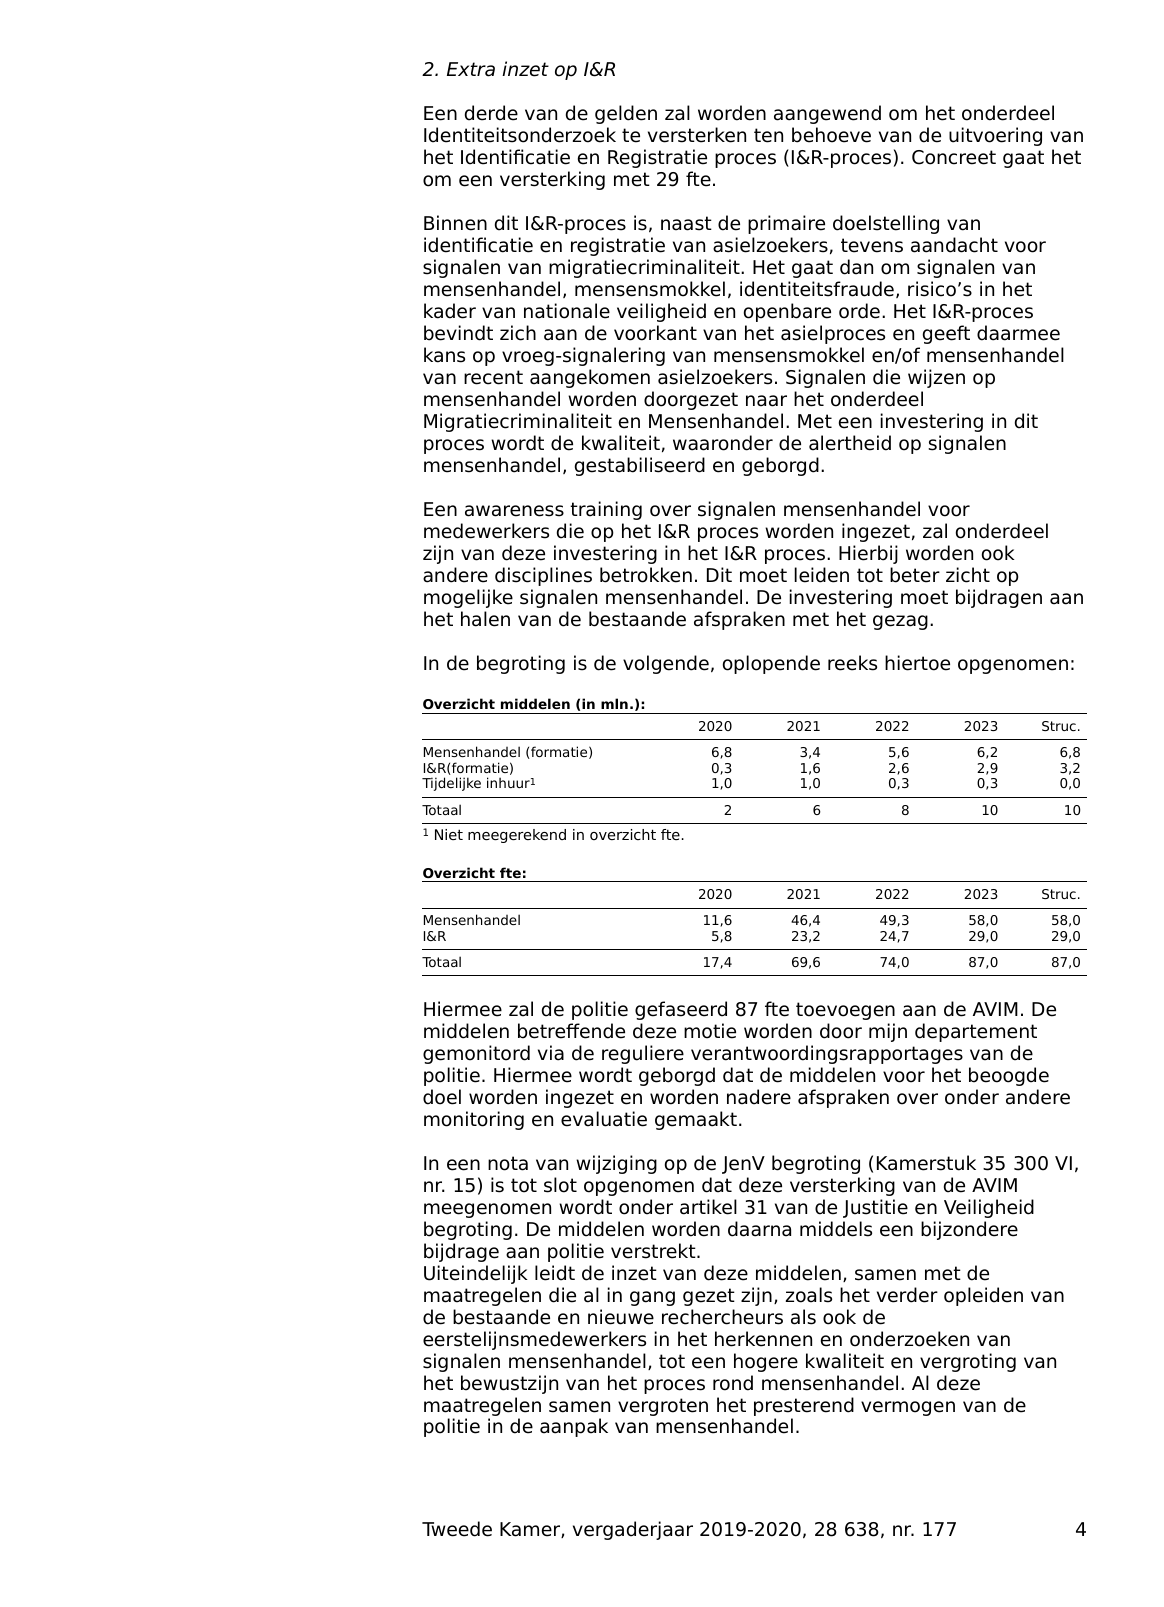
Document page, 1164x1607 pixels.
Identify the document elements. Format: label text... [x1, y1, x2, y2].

subtitle 2. Extra inzet op I&R [422, 59, 1087, 81]
table_cell 29,0 [1004, 929, 1087, 949]
table_cell 3,4 [738, 740, 827, 761]
table_cell 2020 [650, 714, 738, 739]
table_cell Tijdelijke inhuur1 [422, 776, 649, 797]
table_cell 17,4 [650, 950, 738, 975]
table_cell 8 [827, 798, 915, 823]
text Een derde van de gelden zal worden aangewend om het onderdeel Identiteitsonderzoek te versterken ten behoeve van de uitvoering van het Identificatie en Registratie proces (I&R-proces). Concreet gaat het om een versterking met 29 fte. [422, 103, 1087, 191]
table_cell 29,0 [915, 929, 1004, 949]
table_cell 46,4 [738, 909, 827, 929]
table_cell 87,0 [915, 950, 1004, 975]
table_cell 3,2 [1004, 761, 1087, 776]
table_cell 74,0 [827, 950, 915, 975]
table_cell 1,0 [650, 776, 738, 797]
table_cell Mensenhandel [422, 909, 649, 929]
table_cell 2 [650, 798, 738, 823]
table_cell 2020 [650, 882, 738, 907]
table_cell 58,0 [915, 909, 1004, 929]
table_cell 24,7 [827, 929, 915, 949]
table_cell 58,0 [1004, 909, 1087, 929]
table_header Overzicht fte: [422, 866, 1087, 881]
table_cell 2023 [915, 714, 1004, 739]
table_cell 1,6 [738, 761, 827, 776]
table_cell 6,8 [650, 740, 738, 761]
table_cell 23,2 [738, 929, 827, 949]
table_cell 5,6 [827, 740, 915, 761]
table_cell 0,3 [915, 776, 1004, 797]
text Hiermee zal de politie gefaseerd 87 fte toevoegen aan de AVIM. De middelen betreffende deze motie worden door mijn departement gemonitord via de reguliere verantwoordingsrapportages van de politie. Hiermee wordt geborgd dat de middelen voor het beoogde doel worden ingezet en worden nadere afspraken over onder andere monitoring en evaluatie gemaakt. [422, 999, 1087, 1131]
table_cell 6,8 [1004, 740, 1087, 761]
table_cell 1 Niet meegerekend in overzicht fte. [422, 824, 1087, 844]
table_cell 6,2 [915, 740, 1004, 761]
text In de begroting is de volgende, oplopende reeks hiertoe opgenomen: [422, 653, 1087, 675]
text In een nota van wijziging op de JenV begroting (Kamerstuk 35 300 VI, nr. 15) is tot slot opgenomen dat deze versterking van de AVIM meegenomen wordt onder artikel 31 van de Justitie en Veiligheid begroting. De middelen worden daarna middels een bijzondere bijdrage aan politie verstrekt. [422, 1153, 1087, 1263]
table_cell 2023 [915, 882, 1004, 907]
table_cell [422, 714, 649, 739]
table_cell [422, 882, 649, 907]
table_header Overzicht middelen (in mln.): [422, 697, 1087, 713]
table_cell 2022 [827, 714, 915, 739]
table_cell 6 [738, 798, 827, 823]
table_cell I&R(formatie) [422, 761, 649, 776]
table_cell I&R [422, 929, 649, 949]
table_cell Struc. [1004, 882, 1087, 907]
table_cell 2021 [738, 714, 827, 739]
table_cell Totaal [422, 798, 649, 823]
table_cell 10 [915, 798, 1004, 823]
table_cell 0,3 [650, 761, 738, 776]
table_cell 69,6 [738, 950, 827, 975]
table_cell Totaal [422, 950, 649, 975]
table_cell 2,9 [915, 761, 1004, 776]
table_cell 10 [1004, 798, 1087, 823]
table_cell 11,6 [650, 909, 738, 929]
table_cell 0,0 [1004, 776, 1087, 797]
table_cell 49,3 [827, 909, 915, 929]
table_cell Struc. [1004, 714, 1087, 739]
table_cell 2021 [738, 882, 827, 907]
table_cell Mensenhandel (formatie) [422, 740, 649, 761]
table_cell 2022 [827, 882, 915, 907]
text Een awareness training over signalen mensenhandel voor medewerkers die op het I&R proces worden ingezet, zal onderdeel zijn van deze investering in het I&R proces. Hierbij worden ook andere disciplines betrokken. Dit moet leiden tot beter zicht op mogelijke signalen mensenhandel. De investering moet bijdragen aan het halen van de bestaande afspraken met het gezag. [422, 499, 1087, 631]
table_cell 5,8 [650, 929, 738, 949]
table_cell 0,3 [827, 776, 915, 797]
table_cell 87,0 [1004, 950, 1087, 975]
text Uiteindelijk leidt de inzet van deze middelen, samen met de maatregelen die al in gang gezet zijn, zoals het verder opleiden van de bestaande en nieuwe rechercheurs als ook de eerstelijnsmedewerkers in het herkennen en onderzoeken van signalen mensenhandel, tot een hogere kwaliteit en vergroting van het bewustzijn van het proces rond mensenhandel. Al deze maatregelen samen vergroten het presterend vermogen van de politie in de aanpak van mensenhandel. [422, 1263, 1087, 1438]
table_cell 1,0 [738, 776, 827, 797]
text Binnen dit I&R-proces is, naast de primaire doelstelling van identificatie en registratie van asielzoekers, tevens aandacht voor signalen van migratiecriminaliteit. Het gaat dan om signalen van mensenhandel, mensensmokkel, identiteitsfraude, risico’s in het kader van nationale veiligheid en openbare orde. Het I&R-proces bevindt zich aan de voorkant van het asielproces en geeft daarmee kans op vroeg-signalering van mensensmokkel en/of mensenhandel van recent aangekomen asielzoekers. Signalen die wijzen op mensenhandel worden doorgezet naar het onderdeel Migratiecriminaliteit en Mensenhandel. Met een investering in dit proces wordt de kwaliteit, waaronder de alertheid op signalen mensenhandel, gestabiliseerd en geborgd. [422, 213, 1087, 477]
table_cell 2,6 [827, 761, 915, 776]
